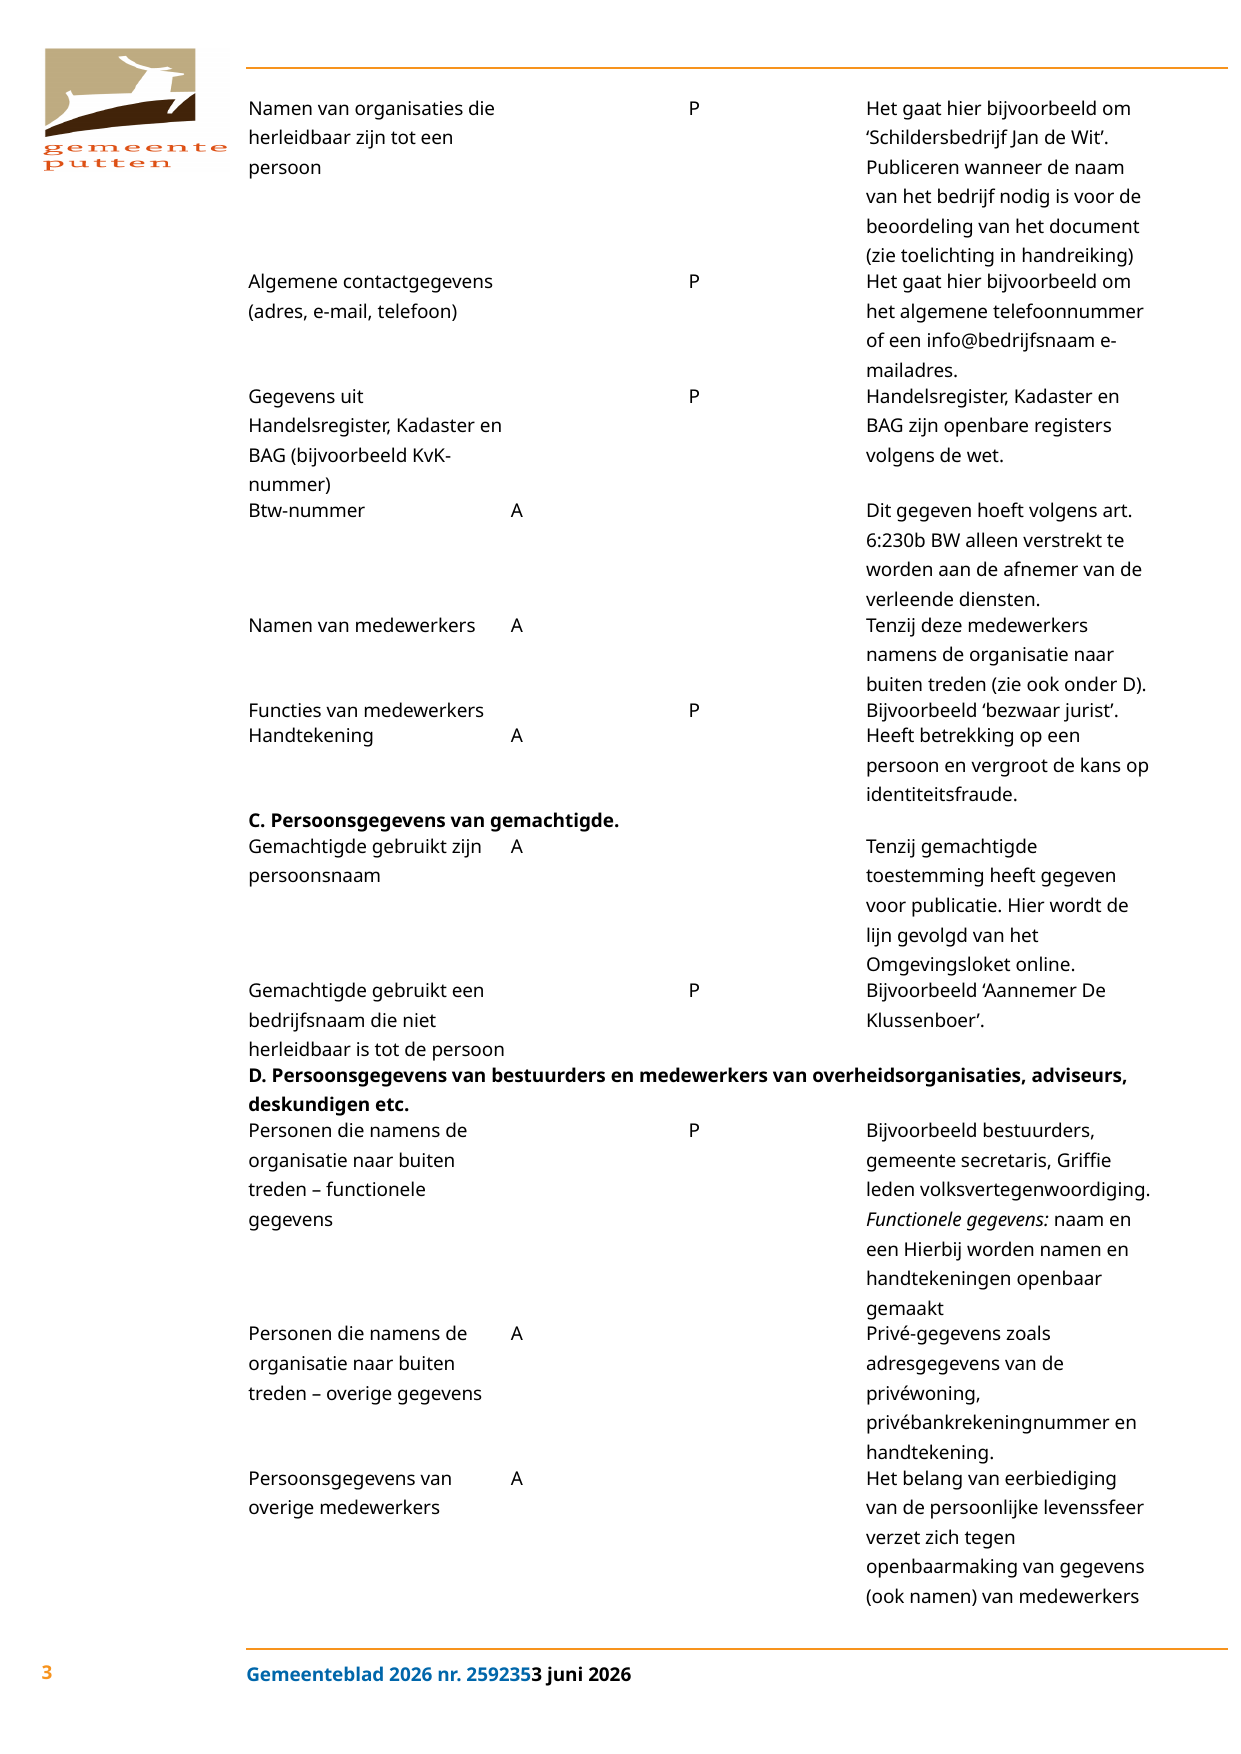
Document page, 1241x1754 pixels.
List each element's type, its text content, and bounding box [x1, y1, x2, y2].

table_cell P [688, 697, 866, 722]
table_cell Functies van medewerkers [248, 697, 511, 722]
table_cell A [511, 612, 688, 697]
table_cell Het belang van eerbiediging van de persoonlijke levenssfeer verzet zich tegen openbaarmaking van gegevens (ook namen) van medewerkers [866, 1465, 1152, 1609]
table_cell Tenzij deze medewerkers namens de organisatie naar buiten treden (zie ook onder D). [866, 612, 1152, 697]
picture [41, 47, 231, 172]
table_cell [511, 269, 688, 383]
table_cell A [511, 723, 688, 807]
table_cell Bijvoorbeeld ‘Aannemer De Klussenboer’. [866, 977, 1152, 1062]
table_cell Dit gegeven hoeft volgens art. 6:230b BW alleen verstrekt te worden aan de afnemer van de verleende diensten. [866, 498, 1152, 612]
table_cell Heeft betrekking op een persoon en vergroot de kans op identiteitsfraude. [866, 723, 1152, 807]
table_cell [688, 833, 866, 977]
table_cell C. Persoonsgegevens van gemachtigde. [248, 808, 1152, 833]
table_cell Personen die namens de organisatie naar buiten treden – functionele gegevens [248, 1118, 511, 1321]
table_cell P [688, 1118, 866, 1321]
table_cell Gemachtigde gebruikt een bedrijfsnaam die niet herleidbaar is tot de persoon [248, 977, 511, 1062]
table_cell [688, 723, 866, 807]
table_cell P [688, 383, 866, 497]
table_cell [511, 95, 688, 268]
table_cell Tenzij gemachtigde toestemming heeft gegeven voor publicatie. Hier wordt de lijn gevolgd van het Omgevingsloket online. [866, 833, 1152, 977]
table_cell [511, 1118, 688, 1321]
table_cell D. Persoonsgegevens van bestuurders en medewerkers van overheidsorganisaties, adviseurs, deskundigen etc. [248, 1062, 1152, 1117]
table_cell Persoonsgegevens van overige medewerkers [248, 1465, 511, 1609]
table_cell Algemene contactgegevens (adres, e-mail, telefoon) [248, 269, 511, 383]
table_cell Namen van organisaties die herleidbaar zijn tot een persoon [248, 95, 511, 268]
table_cell Het gaat hier bijvoorbeeld om ‘Schildersbedrijf Jan de Wit’. Publiceren wanneer de naam van het bedrijf nodig is voor de beoordeling van het document (zie toelichting in handreiking) [866, 95, 1152, 268]
table_cell Btw-nummer [248, 498, 511, 612]
table_cell A [511, 498, 688, 612]
table_cell Bijvoorbeeld bestuurders, gemeente secretaris, Griffie leden volksvertegenwoordiging. Functionele gegevens: naam en een Hierbij worden namen en handtekeningen openbaar gemaakt [866, 1118, 1152, 1321]
table_cell Namen van medewerkers [248, 612, 511, 697]
table_cell [511, 383, 688, 497]
table_cell P [688, 977, 866, 1062]
table_cell A [511, 1321, 688, 1465]
table_cell A [511, 1465, 688, 1609]
table_cell Handelsregister, Kadaster en BAG zijn openbare registers volgens de wet. [866, 383, 1152, 497]
table_cell Privé-gegevens zoals adresgegevens van de privéwoning, privébankrekeningnummer en handtekening. [866, 1321, 1152, 1465]
table_cell Gegevens uit Handelsregister, Kadaster en BAG (bijvoorbeeld KvK-nummer) [248, 383, 511, 497]
table_cell Het gaat hier bijvoorbeeld om het algemene telefoonnummer of een info@bedrijfsnaam e-mailadres. [866, 269, 1152, 383]
table_cell Personen die namens de organisatie naar buiten treden – overige gegevens [248, 1321, 511, 1465]
table_cell [688, 1465, 866, 1609]
table_cell P [688, 95, 866, 268]
table_cell [688, 498, 866, 612]
table_cell Bijvoorbeeld ‘bezwaar jurist’. [866, 697, 1152, 722]
table_cell P [688, 269, 866, 383]
table_cell [511, 697, 688, 722]
table_cell Handtekening [248, 723, 511, 807]
table_cell Gemachtigde gebruikt zijn persoonsnaam [248, 833, 511, 977]
table_cell [688, 1321, 866, 1465]
table_cell A [511, 833, 688, 977]
table_cell [511, 977, 688, 1062]
table_cell [688, 612, 866, 697]
